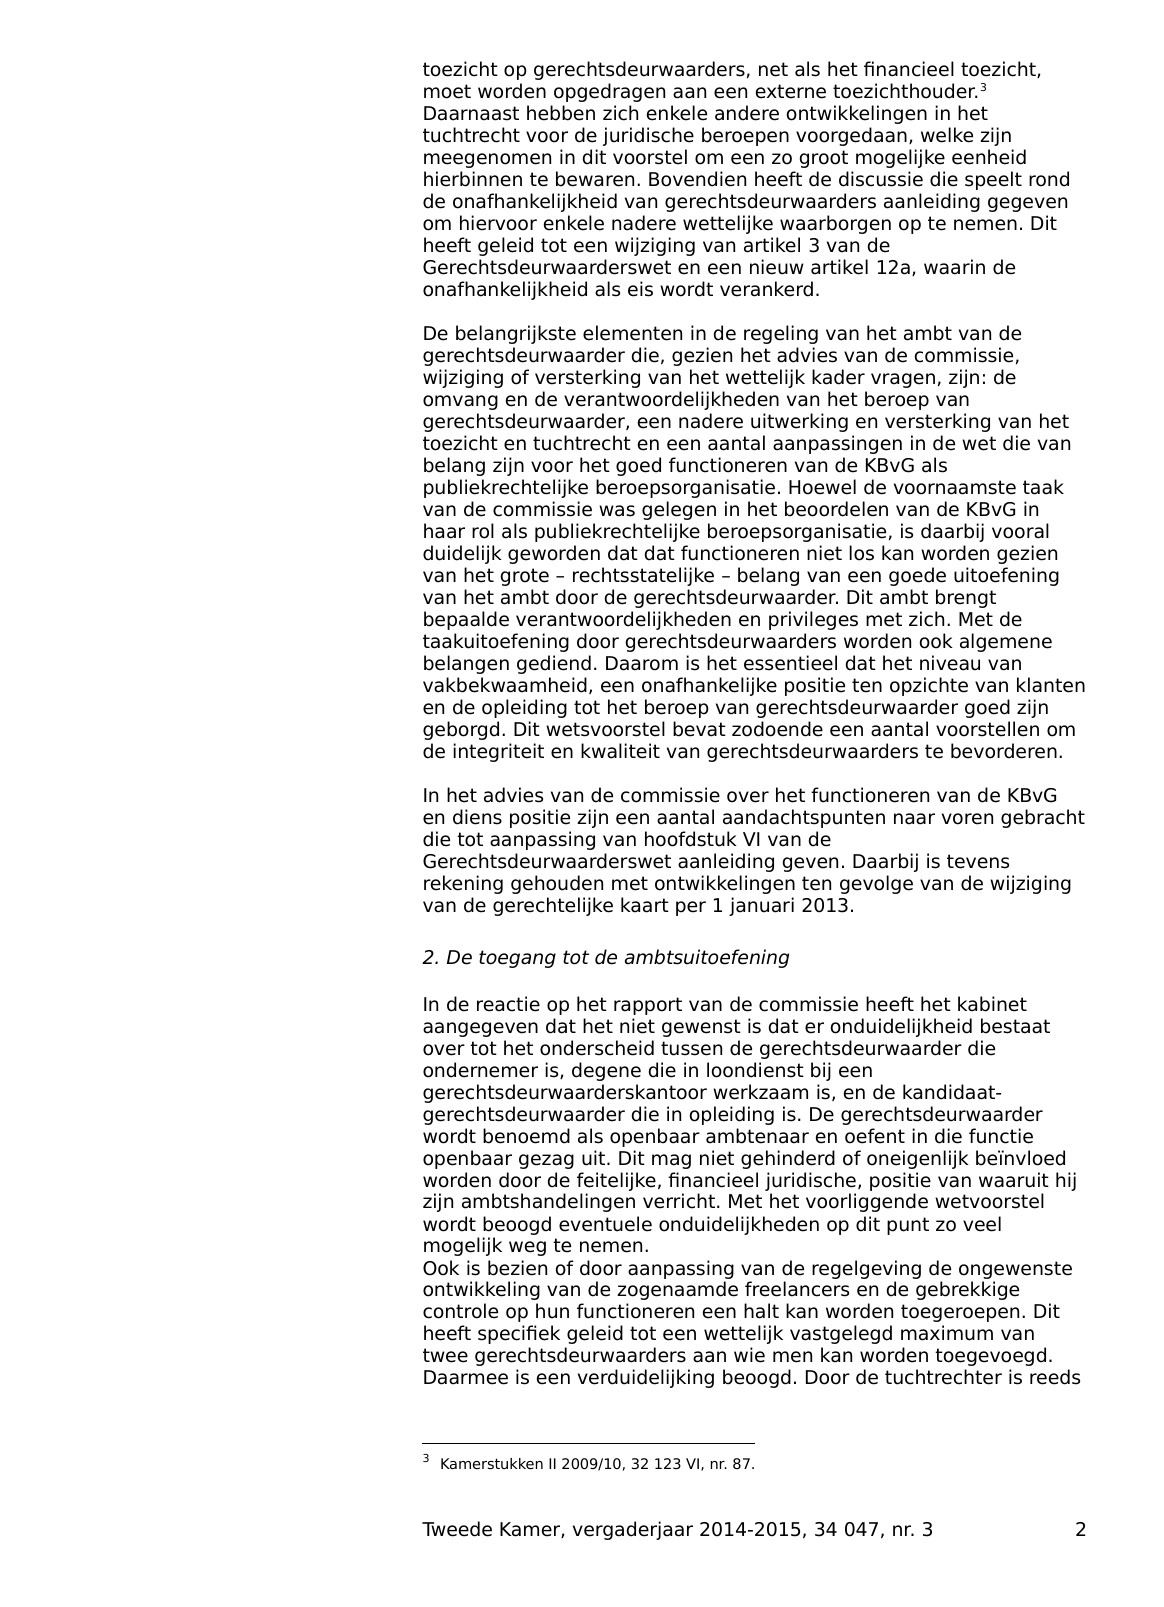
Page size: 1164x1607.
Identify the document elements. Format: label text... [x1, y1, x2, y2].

text De belangrijkste elementen in de regeling van het ambt van de gerechtsdeurwaarder die, gezien het advies van de commissie, wijziging of versterking van het wettelijk kader vragen, zijn: de omvang en de verantwoordelijkheden van het beroep van gerechtsdeurwaarder, een nadere uitwerking en versterking van het toezicht en tuchtrecht en een aantal aanpassingen in de wet die van belang zijn voor het goed functioneren van de KBvG als publiekrechtelijke beroepsorganisatie. Hoewel de voornaamste taak van de commissie was gelegen in het beoordelen van de KBvG in haar rol als publiekrechtelijke beroepsorganisatie, is daarbij vooral duidelijk geworden dat dat functioneren niet los kan worden gezien van het grote – rechtsstatelijke – belang van een goede uitoefening van het ambt door de gerechtsdeurwaarder. Dit ambt brengt bepaalde verantwoordelijkheden en privileges met zich. Met de taakuitoefening door gerechtsdeurwaarders worden ook algemene belangen gediend. Daarom is het essentieel dat het niveau van vakbekwaamheid, een onafhankelijke positie ten opzichte van klanten en de opleiding tot het beroep van gerechtsdeurwaarder goed zijn geborgd. Dit wetsvoorstel bevat zodoende een aantal voorstellen om de integriteit en kwaliteit van gerechtsdeurwaarders te bevorderen. [422, 323, 1087, 763]
text toezicht op gerechtsdeurwaarders, net als het financieel toezicht, moet worden opgedragen aan een externe toezichthouder. Daarnaast hebben zich enkele andere ontwikkelingen in het tuchtrecht voor de juridische beroepen voorgedaan, welke zijn meegenomen in dit voorstel om een zo groot mogelijke eenheid hierbinnen te bewaren. Bovendien heeft de discussie die speelt rond de onafhankelijkheid van gerechtsdeurwaarders aanleiding gegeven om hiervoor enkele nadere wettelijke waarborgen op te nemen. Dit heeft geleid tot een wijziging van artikel 3 van de Gerechtsdeurwaarderswet en een nieuw artikel 12a, waarin de onafhankelijkheid als eis wordt verankerd. [422, 59, 1087, 301]
subtitle 2. De toegang tot de ambtsuitoefening [422, 947, 1087, 969]
text In het advies van de commissie over het functioneren van de KBvG en diens positie zijn een aantal aandachtspunten naar voren gebracht die tot aanpassing van hoofdstuk VI van de Gerechtsdeurwaarderswet aanleiding geven. Daarbij is tevens rekening gehouden met ontwikkelingen ten gevolge van de wijziging van de gerechtelijke kaart per 1 januari 2013. [422, 785, 1087, 917]
text Ook is bezien of door aanpassing van de regelgeving de ongewenste ontwikkeling van de zogenaamde freelancers en de gebrekkige controle op hun functioneren een halt kan worden toegeroepen. Dit heeft specifiek geleid tot een wettelijk vastgelegd maximum van twee gerechtsdeurwaarders aan wie men kan worden toegevoegd. Daarmee is een verduidelijking beoogd. Door de tuchtrechter is reeds [422, 1257, 1087, 1389]
text Kamerstukken II 2009/10, 32 123 VI, nr. 87. [422, 1452, 1087, 1474]
text In de reactie op het rapport van de commissie heeft het kabinet aangegeven dat het niet gewenst is dat er onduidelijkheid bestaat over tot het onderscheid tussen de gerechtsdeurwaarder die ondernemer is, degene die in loondienst bij een gerechtsdeurwaarderskantoor werkzaam is, en de kandidaat-gerechtsdeurwaarder die in opleiding is. De gerechtsdeurwaarder wordt benoemd als openbaar ambtenaar en oefent in die functie openbaar gezag uit. Dit mag niet gehinderd of oneigenlijk beïnvloed worden door de feitelijke, financieel juridische, positie van waaruit hij zijn ambtshandelingen verricht. Met het voorliggende wetvoorstel wordt beoogd eventuele onduidelijkheden op dit punt zo veel mogelijk weg te nemen. [422, 994, 1087, 1257]
